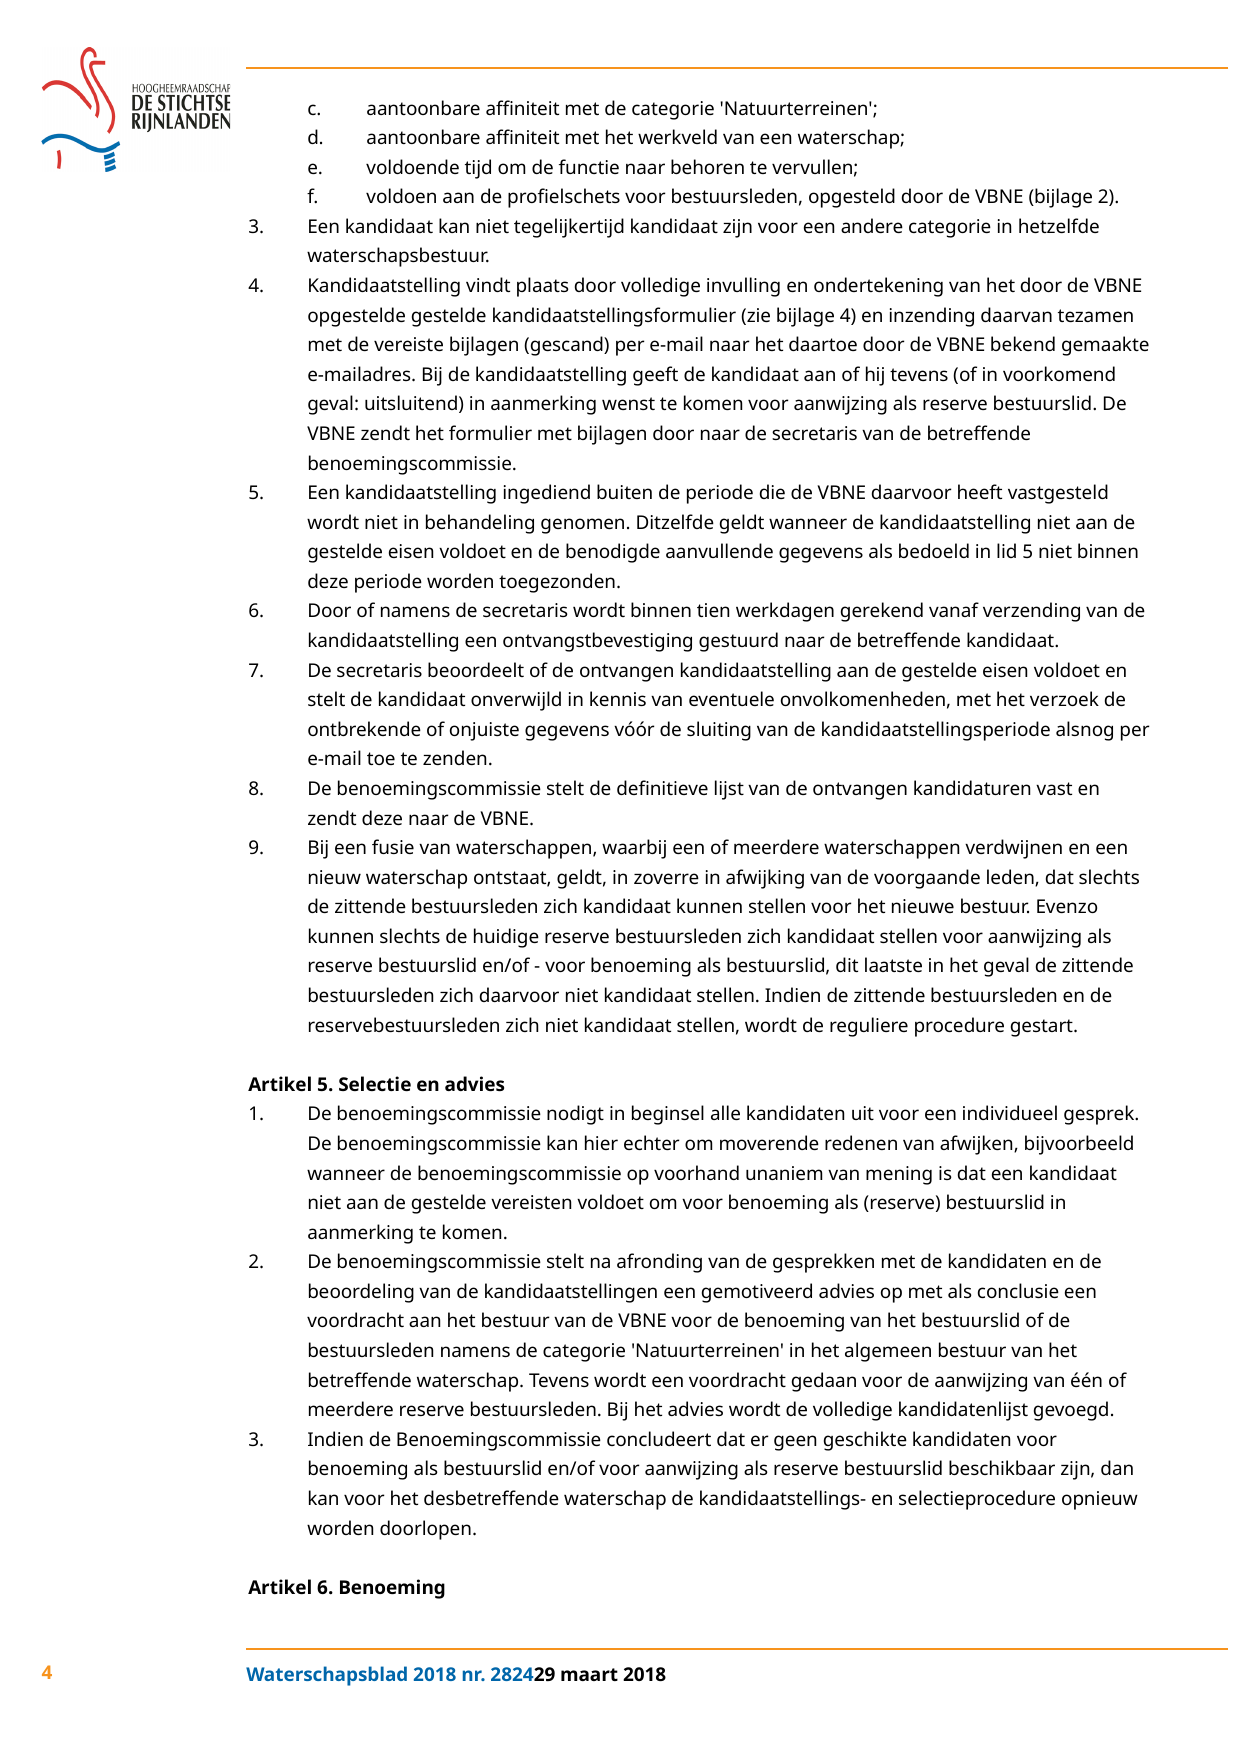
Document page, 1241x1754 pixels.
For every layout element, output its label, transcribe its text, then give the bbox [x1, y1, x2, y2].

list De benoemingscommissie nodigt in beginsel alle kandidaten uit voor een individueel gesprek. De benoemingscommissie kan hier echter om moverende redenen van afwijken, bijvoorbeeld wanneer de benoemingscommissie op voorhand unaniem van mening is dat een kandidaat niet aan de gestelde vereisten voldoet om voor benoeming als (reserve) bestuurslid in aanmerking te komen. [248, 1101, 1152, 1245]
picture [41, 47, 231, 172]
list De benoemingscommissie stelt de definitieve lijst van de ontvangen kandidaturen vast en zendt deze naar de VBNE. [248, 775, 1152, 831]
list Een kandidaat kan niet tegelijkertijd kandidaat zijn voor een andere categorie in hetzelfde waterschapsbestuur. [248, 213, 1152, 268]
list voldoen aan de profielschets voor bestuursleden, opgesteld door de VBNE (bijlage 2). [307, 183, 1152, 209]
list Kandidaatstelling vindt plaats door volledige invulling en ondertekening van het door de VBNE opgestelde gestelde kandidaatstellingsformulier (zie bijlage 4) en inzending daarvan tezamen met de vereiste bijlagen (gescand) per e-mail naar het daartoe door de VBNE bekend gemaakte e-mailadres. Bij de kandidaatstelling geeft de kandidaat aan of hij tevens (of in voorkomend geval: uitsluitend) in aanmerking wenst te komen voor aanwijzing als reserve bestuurslid. De VBNE zendt het formulier met bijlagen door naar de secretaris van de betreffende benoemingscommissie. [248, 272, 1152, 476]
list aantoonbare affiniteit met het werkveld van een waterschap; [307, 124, 1152, 150]
list Bij een fusie van waterschappen, waarbij een of meerdere waterschappen verdwijnen en een nieuw waterschap ontstaat, geldt, in zoverre in afwijking van de voorgaande leden, dat slechts de zittende bestuursleden zich kandidaat kunnen stellen voor het nieuwe bestuur. Evenzo kunnen slechts de huidige reserve bestuursleden zich kandidaat stellen voor aanwijzing als reserve bestuurslid en/of - voor benoeming als bestuurslid, dit laatste in het geval de zittende bestuursleden zich daarvoor niet kandidaat stellen. Indien de zittende bestuursleden en de reservebestuursleden zich niet kandidaat stellen, wordt de reguliere procedure gestart. [248, 834, 1152, 1038]
list voldoende tijd om de functie naar behoren te vervullen; [307, 154, 1152, 180]
list De secretaris beoordeelt of de ontvangen kandidaatstelling aan de gestelde eisen voldoet en stelt de kandidaat onverwijld in kennis van eventuele onvolkomenheden, met het verzoek de ontbrekende of onjuiste gegevens vóór de sluiting van de kandidaatstellingsperiode alsnog per e-mail toe te zenden. [248, 657, 1152, 771]
list Door of namens de secretaris wordt binnen tien werkdagen gerekend vanaf verzending van de kandidaatstelling een ontvangstbevestiging gestuurd naar de betreffende kandidaat. [248, 598, 1152, 653]
list De benoemingscommissie stelt na afronding van de gesprekken met de kandidaten en de beoordeling van de kandidaatstellingen een gemotiveerd advies op met als conclusie een voordracht aan het bestuur van de VBNE voor de benoeming van het bestuurslid of de bestuursleden namens de categorie 'Natuurterreinen' in het algemeen bestuur van het betreffende waterschap. Tevens wordt een voordracht gedaan voor de aanwijzing van één of meerdere reserve bestuursleden. Bij het advies wordt de volledige kandidatenlijst gevoegd. [248, 1248, 1152, 1422]
list Indien de Benoemingscommissie concludeert dat er geen geschikte kandidaten voor benoeming als bestuurslid en/of voor aanwijzing als reserve bestuurslid beschikbaar zijn, dan kan voor het desbetreffende waterschap de kandidaatstellings- en selectieprocedure opnieuw worden doorlopen. [248, 1426, 1152, 1541]
list Een kandidaatstelling ingediend buiten de periode die de VBNE daarvoor heeft vastgesteld wordt niet in behandeling genomen. Ditzelfde geldt wanneer de kandidaatstelling niet aan de gestelde eisen voldoet en de benodigde aanvullende gegevens als bedoeld in lid 5 niet binnen deze periode worden toegezonden. [248, 479, 1152, 594]
text Artikel 5. Selectie en advies [248, 1071, 1152, 1097]
text Artikel 6. Benoeming [248, 1574, 1152, 1600]
list aantoonbare affiniteit met de categorie 'Natuurterreinen'; [307, 95, 1152, 121]
